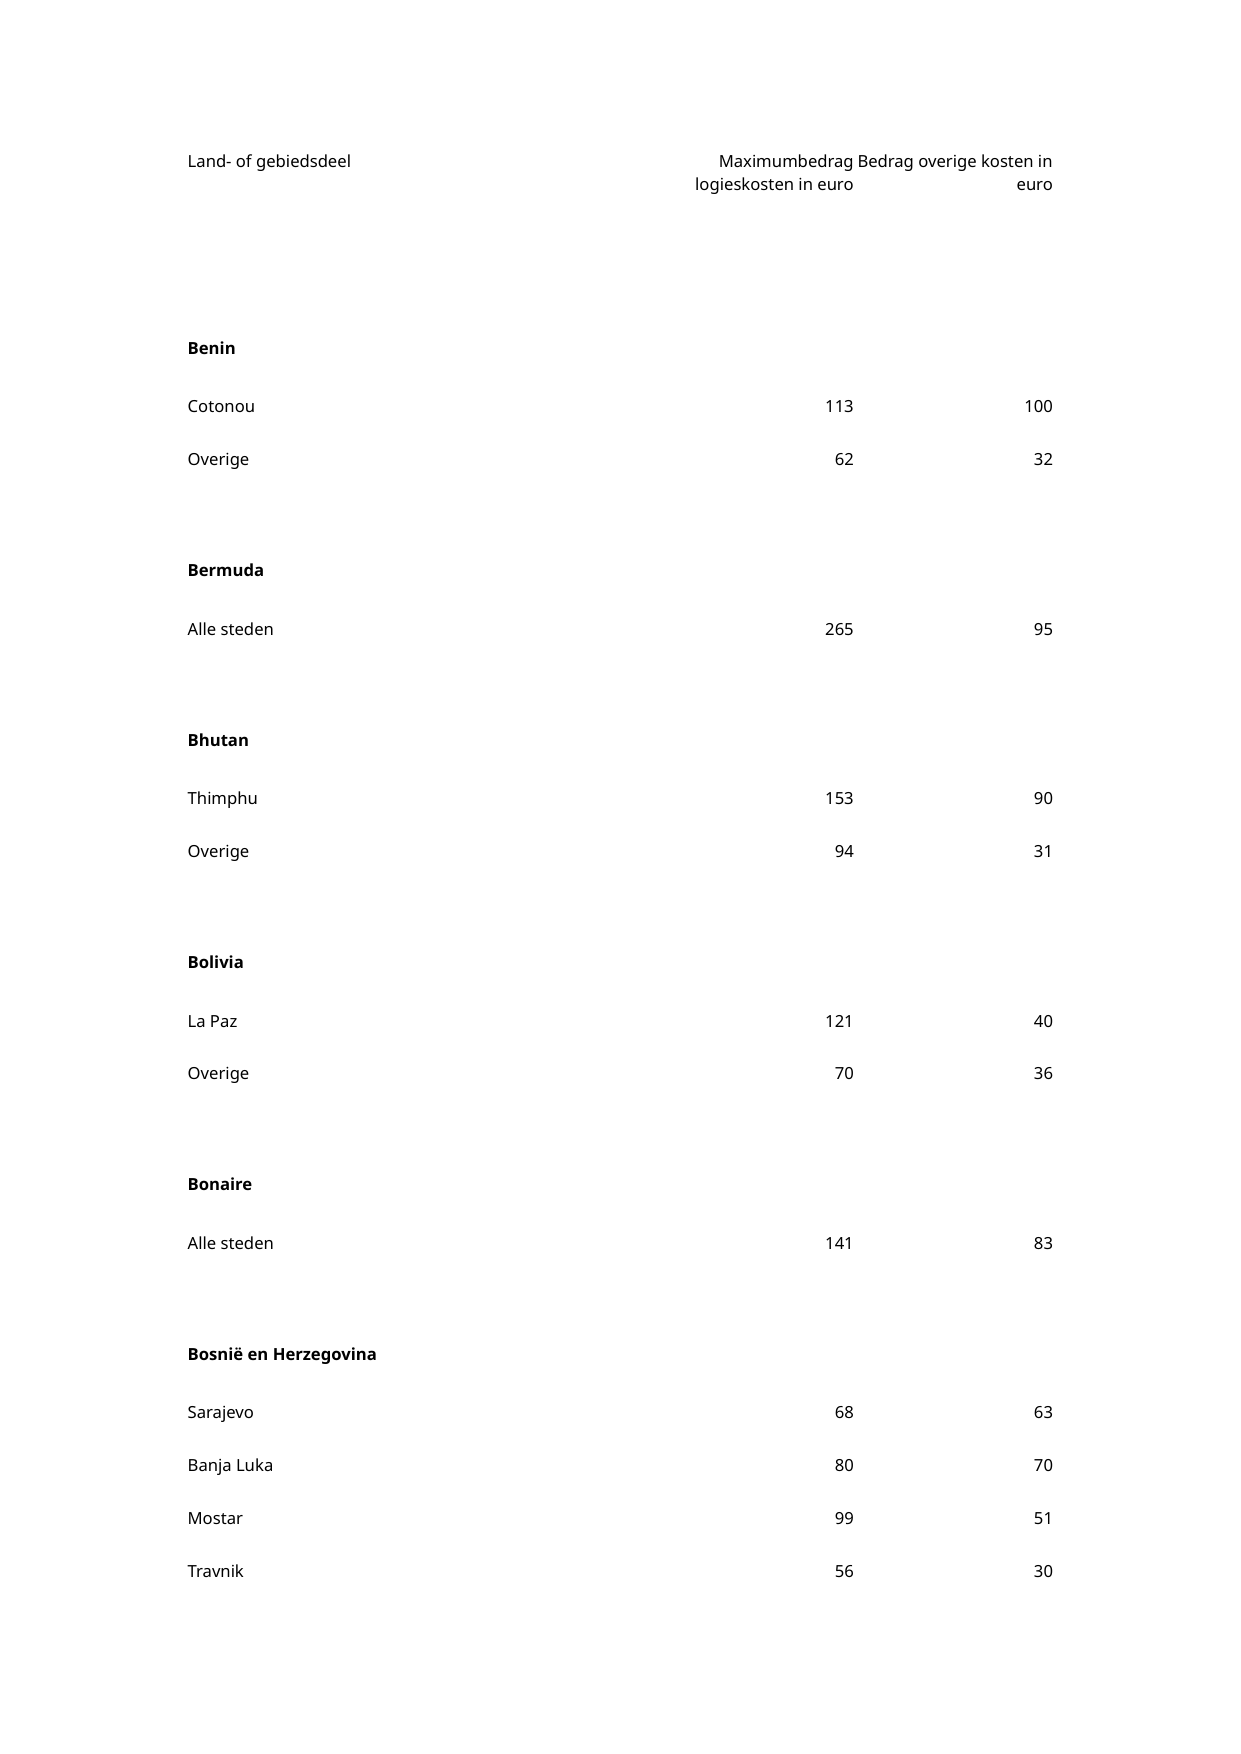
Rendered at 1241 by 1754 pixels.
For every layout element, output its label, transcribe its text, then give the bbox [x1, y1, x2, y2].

table_cell [620, 1115, 853, 1173]
table_cell 36 [854, 1062, 1053, 1114]
table_cell [854, 1343, 1053, 1401]
table_cell Alle steden [188, 1231, 620, 1284]
table_cell 121 [620, 1009, 853, 1062]
table_cell Bolivia [188, 951, 620, 1009]
table_cell 95 [854, 617, 1053, 670]
table_cell [854, 670, 1053, 728]
table_cell Alle steden [188, 617, 620, 670]
table_cell [188, 278, 620, 337]
table_cell 80 [620, 1454, 853, 1506]
table_cell [620, 951, 853, 1009]
table_cell 113 [620, 395, 853, 448]
table_header Bedrag overige kosten in euro [854, 150, 1053, 225]
table_cell Overige [188, 840, 620, 892]
table_header Maximumbedrag logieskosten in euro [620, 150, 853, 225]
table_cell 56 [620, 1559, 853, 1582]
table_cell 90 [854, 787, 1053, 839]
table_cell [188, 225, 620, 278]
table_cell 31 [854, 840, 1053, 892]
table_cell 32 [854, 448, 1053, 500]
table_cell [620, 892, 853, 951]
table_cell 94 [620, 840, 853, 892]
table_cell [620, 225, 853, 278]
table_cell Mostar [188, 1506, 620, 1559]
table_cell [620, 559, 853, 617]
table_cell 30 [854, 1559, 1053, 1582]
table_cell [854, 951, 1053, 1009]
table_cell [854, 559, 1053, 617]
table_cell 63 [854, 1401, 1053, 1454]
table_cell [620, 337, 853, 395]
table_cell [620, 670, 853, 728]
table_cell [854, 225, 1053, 278]
table_cell Overige [188, 1062, 620, 1114]
table_cell [854, 1115, 1053, 1173]
table_cell [854, 892, 1053, 951]
table_cell [188, 1115, 620, 1173]
table_header Land- of gebiedsdeel [188, 150, 620, 225]
table_cell 100 [854, 395, 1053, 448]
table_cell [854, 278, 1053, 337]
table_cell 51 [854, 1506, 1053, 1559]
table_cell 40 [854, 1009, 1053, 1062]
table_cell Overige [188, 448, 620, 500]
table_cell Banja Luka [188, 1454, 620, 1506]
table_cell Bhutan [188, 729, 620, 787]
table_cell [620, 1343, 853, 1401]
table_cell 68 [620, 1401, 853, 1454]
table_cell [854, 500, 1053, 559]
table_cell [620, 278, 853, 337]
table_cell Bosnië en Herzegovina [188, 1343, 620, 1401]
table_cell Sarajevo [188, 1401, 620, 1454]
table_cell [620, 729, 853, 787]
table_cell Thimphu [188, 787, 620, 839]
table_cell [854, 1284, 1053, 1343]
table_cell Bonaire [188, 1173, 620, 1231]
table_cell [620, 1173, 853, 1231]
table_cell [188, 670, 620, 728]
table_cell [854, 729, 1053, 787]
table_cell [620, 1284, 853, 1343]
table_cell [854, 1173, 1053, 1231]
table_cell 70 [620, 1062, 853, 1114]
table_cell [620, 500, 853, 559]
table_cell Benin [188, 337, 620, 395]
table_cell [188, 892, 620, 951]
table_cell 70 [854, 1454, 1053, 1506]
table_cell La Paz [188, 1009, 620, 1062]
table_cell Travnik [188, 1559, 620, 1582]
table_cell [854, 337, 1053, 395]
table_cell 83 [854, 1231, 1053, 1284]
table_cell [188, 500, 620, 559]
table_cell [188, 1284, 620, 1343]
table_cell 99 [620, 1506, 853, 1559]
table_cell Cotonou [188, 395, 620, 448]
table_cell 153 [620, 787, 853, 839]
table_cell Bermuda [188, 559, 620, 617]
table_cell 265 [620, 617, 853, 670]
table_cell 141 [620, 1231, 853, 1284]
table_cell 62 [620, 448, 853, 500]
